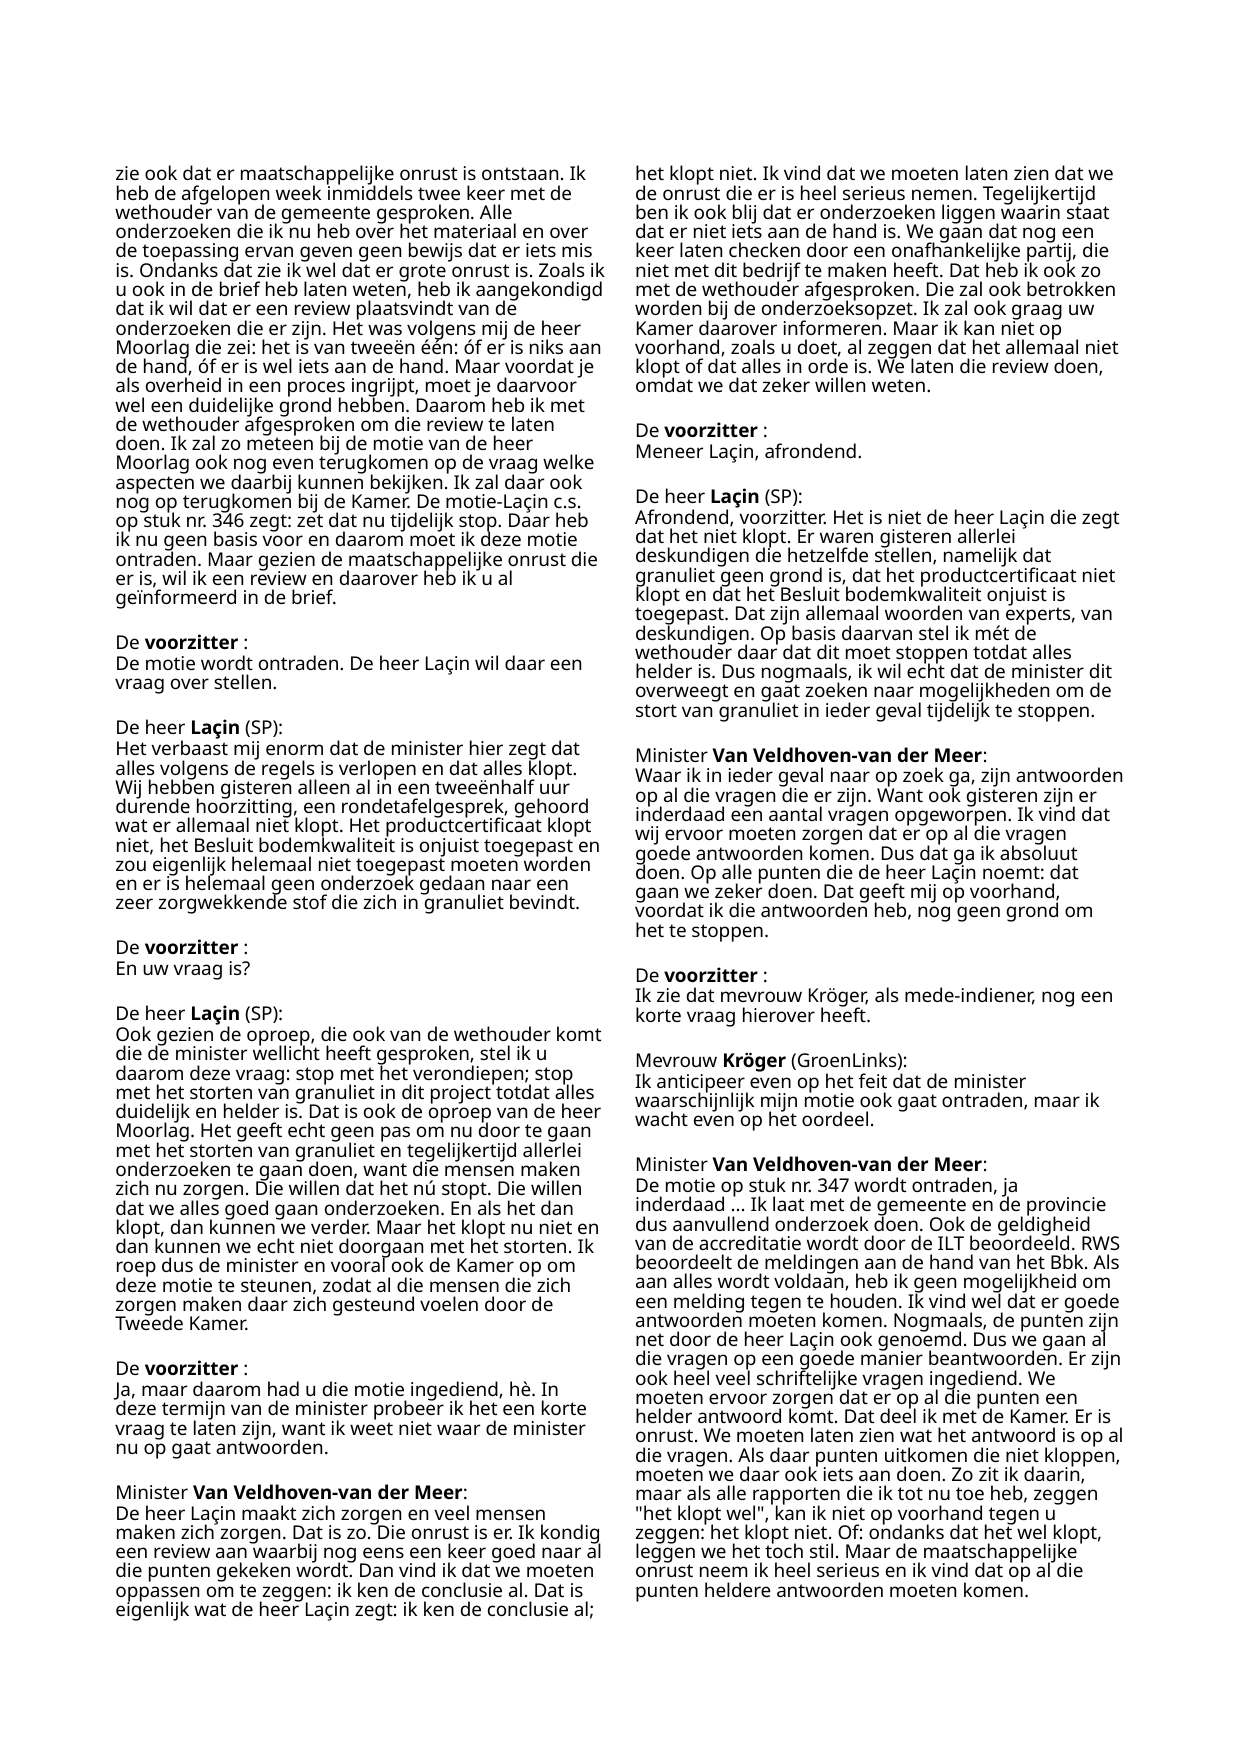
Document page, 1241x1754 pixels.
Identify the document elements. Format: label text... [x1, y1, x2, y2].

text Minister Van Veldhoven-van der Meer: [635, 1151, 1125, 1177]
text Meneer Laçin, afrondend. [635, 443, 1125, 462]
text zie ook dat er maatschappelijke onrust is ontstaan. Ik heb de afgelopen week inmiddels twee keer met de wethouder van de gemeente gesproken. Alle onderzoeken die ik nu heb over het materiaal en over de toepassing ervan geven geen bewijs dat er iets mis is. Ondanks dat zie ik wel dat er grote onrust is. Zoals ik u ook in de brief heb laten weten, heb ik aangekondigd dat ik wil dat er een review plaatsvindt van de onderzoeken die er zijn. Het was volgens mij de heer Moorlag die zei: het is van tweeën één: óf er is niks aan de hand, óf er is wel iets aan de hand. Maar voordat je als overheid in een proces ingrijpt, moet je daarvoor wel een duidelijke grond hebben. Daarom heb ik met de wethouder afgesproken om die review te laten doen. Ik zal zo meteen bij de motie van de heer Moorlag ook nog even terugkomen op de vraag welke aspecten we daarbij kunnen bekijken. Ik zal daar ook nog op terugkomen bij de Kamer. De motie-Laçin c.s. op stuk nr. 346 zegt: zet dat nu tijdelijk stop. Daar heb ik nu geen basis voor en daarom moet ik deze motie ontraden. Maar gezien de maatschappelijke onrust die er is, wil ik een review en daarover heb ik u al geïnformeerd in de brief. [115, 165, 605, 608]
text Afrondend, voorzitter. Het is niet de heer Laçin die zegt dat het niet klopt. Er waren gisteren allerlei deskundigen die hetzelfde stellen, namelijk dat granuliet geen grond is, dat het productcertificaat niet klopt en dat het Besluit bodemkwaliteit onjuist is toegepast. Dat zijn allemaal woorden van experts, van deskundigen. Op basis daarvan stel ik mét de wethouder daar dat dit moet stoppen totdat alles helder is. Dus nogmaals, ik wil echt dat de minister dit overweegt en gaat zoeken naar mogelijkheden om de stort van granuliet in ieder geval tijdelijk te stoppen. [635, 509, 1125, 721]
text Minister Van Veldhoven-van der Meer: [635, 742, 1125, 767]
text De voorzitter : [635, 417, 1125, 443]
text De heer Laçin (SP): [635, 483, 1125, 509]
text Ja, maar daarom had u die motie ingediend, hè. In deze termijn van de minister probeer ik het een korte vraag te laten zijn, want ik weet niet waar de minister nu op gaat antwoorden. [115, 1381, 605, 1458]
text De voorzitter : [115, 1355, 605, 1381]
text Mevrouw Kröger (GroenLinks): [635, 1047, 1125, 1073]
text De voorzitter : [635, 962, 1125, 987]
text Ook gezien de oproep, die ook van de wethouder komt die de minister wellicht heeft gesproken, stel ik u daarom deze vraag: stop met het verondiepen; stop met het storten van granuliet in dit project totdat alles duidelijk en helder is. Dat is ook de oproep van de heer Moorlag. Het geeft echt geen pas om nu door te gaan met het storten van granuliet en tegelijkertijd allerlei onderzoeken te gaan doen, want die mensen maken zich nu zorgen. Die willen dat het nú stopt. Die willen dat we alles goed gaan onderzoeken. En als het dan klopt, dan kunnen we verder. Maar het klopt nu niet en dan kunnen we echt niet doorgaan met het storten. Ik roep dus de minister en vooral ook de Kamer op om deze motie te steunen, zodat al die mensen die zich zorgen maken daar zich gesteund voelen door de Tweede Kamer. [115, 1026, 605, 1334]
text De heer Laçin maakt zich zorgen en veel mensen maken zich zorgen. Dat is zo. Die onrust is er. Ik kondig een review aan waarbij nog eens een keer goed naar al die punten gekeken wordt. Dan vind ik dat we moeten oppassen om te zeggen: ik ken de conclusie al. Dat is eigenlijk wat de heer Laçin zegt: ik ken de conclusie al; [115, 1504, 605, 1620]
text Ik anticipeer even op het feit dat de minister waarschijnlijk mijn motie ook gaat ontraden, maar ik wacht even op het oordeel. [635, 1073, 1125, 1130]
text Ik zie dat mevrouw Kröger, als mede-indiener, nog een korte vraag hierover heeft. [635, 987, 1125, 1026]
text Minister Van Veldhoven-van der Meer: [115, 1479, 605, 1504]
text En uw vraag is? [115, 960, 605, 979]
text De motie wordt ontraden. De heer Laçin wil daar een vraag over stellen. [115, 655, 605, 694]
text De voorzitter : [115, 934, 605, 960]
text De voorzitter : [115, 629, 605, 655]
text De motie op stuk nr. 347 wordt ontraden, ja inderdaad ... Ik laat met de gemeente en de provincie dus aanvullend onderzoek doen. Ook de geldigheid van de accreditatie wordt door de ILT beoordeeld. RWS beoordeelt de meldingen aan de hand van het Bbk. Als aan alles wordt voldaan, heb ik geen mogelijkheid om een melding tegen te houden. Ik vind wel dat er goede antwoorden moeten komen. Nogmaals, de punten zijn net door de heer Laçin ook genoemd. Dus we gaan al die vragen op een goede manier beantwoorden. Er zijn ook heel veel schriftelijke vragen ingediend. We moeten ervoor zorgen dat er op al die punten een helder antwoord komt. Dat deel ik met de Kamer. Er is onrust. We moeten laten zien wat het antwoord is op al die vragen. Als daar punten uitkomen die niet kloppen, moeten we daar ook iets aan doen. Zo zit ik daarin, maar als alle rapporten die ik tot nu toe heb, zeggen "het klopt wel", kan ik niet op voorhand tegen u zeggen: het klopt niet. Of: ondanks dat het wel klopt, leggen we het toch stil. Maar de maatschappelijke onrust neem ik heel serieus en ik vind dat op al die punten heldere antwoorden moeten komen. [635, 1177, 1125, 1601]
text De heer Laçin (SP): [115, 1000, 605, 1026]
text De heer Laçin (SP): [115, 714, 605, 740]
text Waar ik in ieder geval naar op zoek ga, zijn antwoorden op al die vragen die er zijn. Want ook gisteren zijn er inderdaad een aantal vragen opgeworpen. Ik vind dat wij ervoor moeten zorgen dat er op al die vragen goede antwoorden komen. Dus dat ga ik absoluut doen. Op alle punten die de heer Laçin noemt: dat gaan we zeker doen. Dat geeft mij op voorhand, voordat ik die antwoorden heb, nog geen grond om het te stoppen. [635, 767, 1125, 941]
text het klopt niet. Ik vind dat we moeten laten zien dat we de onrust die er is heel serieus nemen. Tegelijkertijd ben ik ook blij dat er onderzoeken liggen waarin staat dat er niet iets aan de hand is. We gaan dat nog een keer laten checken door een onafhankelijke partij, die niet met dit bedrijf te maken heeft. Dat heb ik ook zo met de wethouder afgesproken. Die zal ook betrokken worden bij de onderzoeksopzet. Ik zal ook graag uw Kamer daarover informeren. Maar ik kan niet op voorhand, zoals u doet, al zeggen dat het allemaal niet klopt of dat alles in orde is. We laten die review doen, omdat we dat zeker willen weten. [635, 165, 1125, 397]
text Het verbaast mij enorm dat de minister hier zegt dat alles volgens de regels is verlopen en dat alles klopt. Wij hebben gisteren alleen al in een tweeënhalf uur durende hoorzitting, een rondetafelgesprek, gehoord wat er allemaal niet klopt. Het productcertificaat klopt niet, het Besluit bodemkwaliteit is onjuist toegepast en zou eigenlijk helemaal niet toegepast moeten worden en er is helemaal geen onderzoek gedaan naar een zeer zorgwekkende stof die zich in granuliet bevindt. [115, 740, 605, 914]
